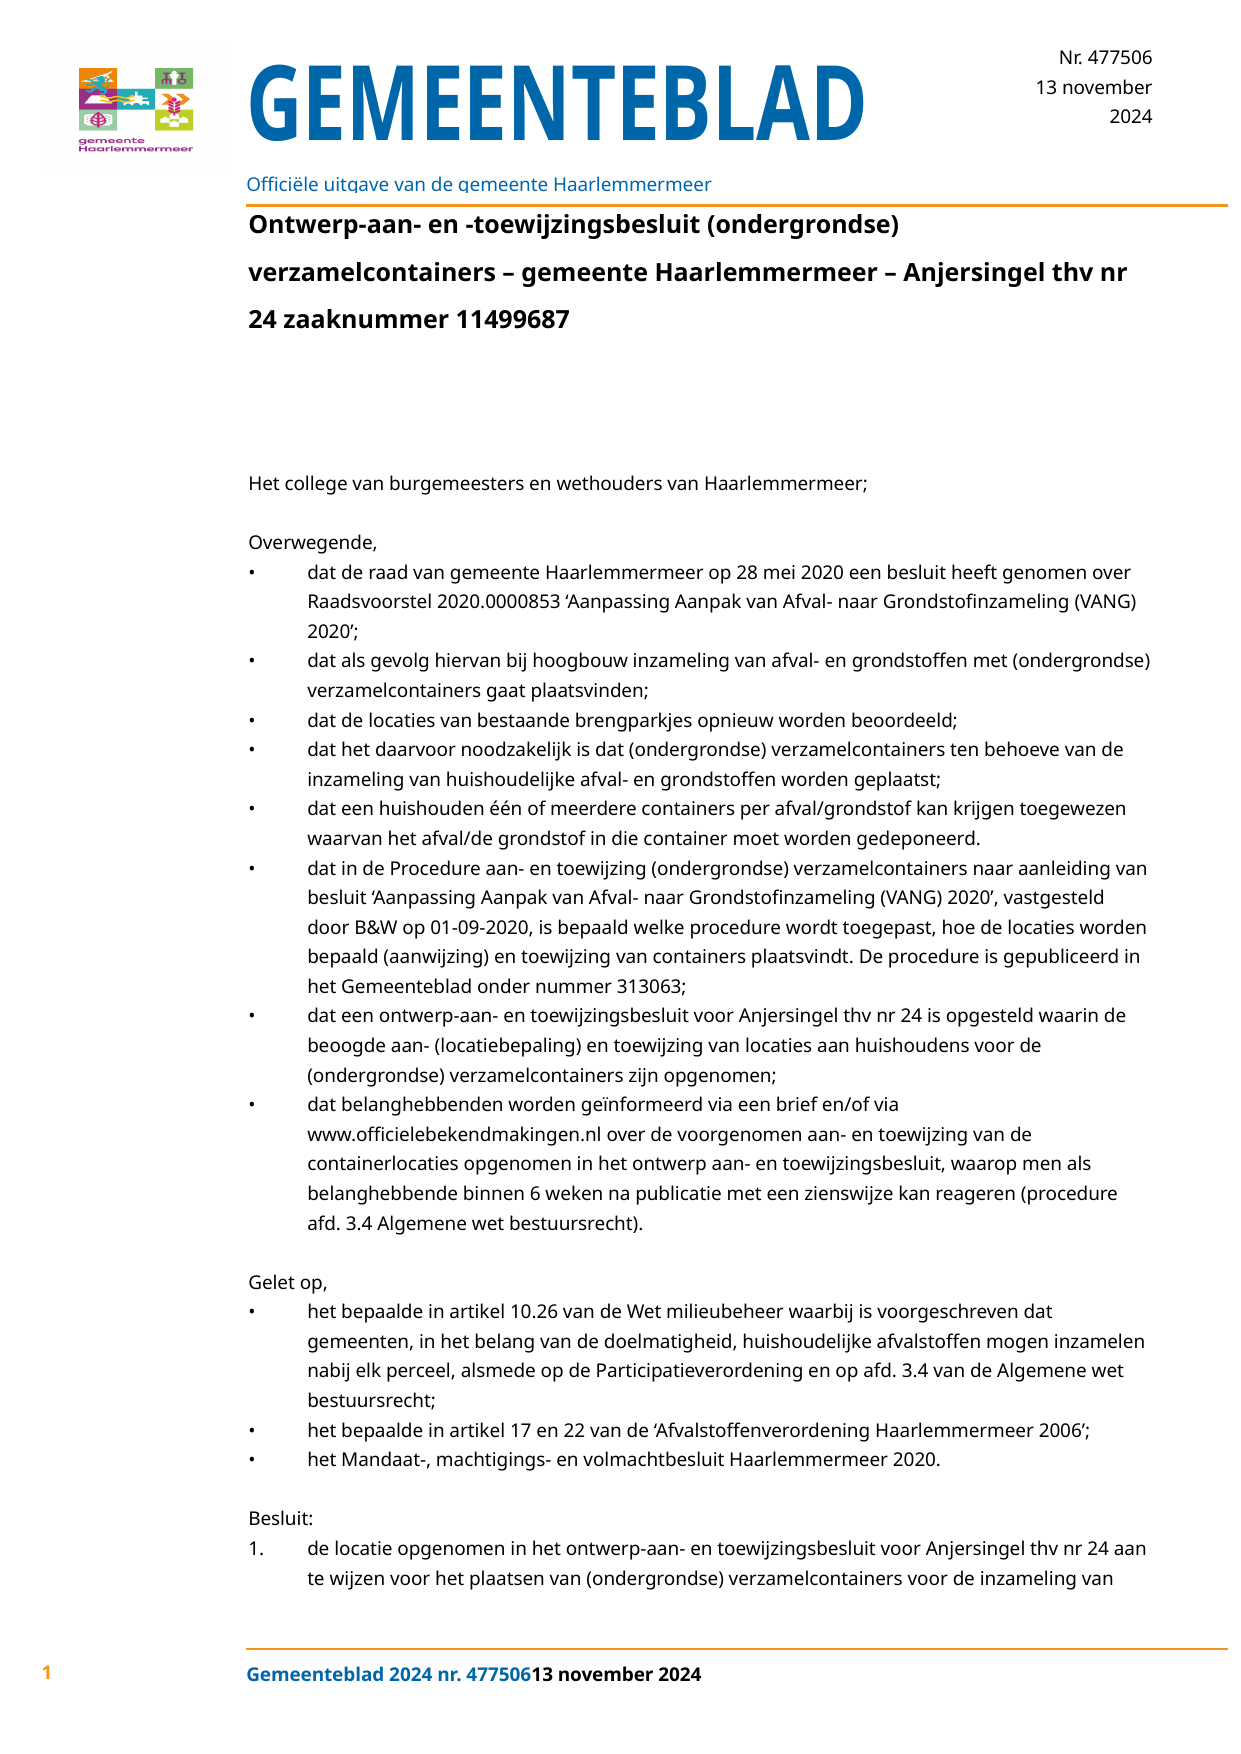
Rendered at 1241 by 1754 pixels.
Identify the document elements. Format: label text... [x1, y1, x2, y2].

list dat als gevolg hiervan bij hoogbouw inzameling van afval- en grondstoffen met (ondergrondse) verzamelcontainers gaat plaatsvinden; [248, 648, 1152, 703]
list het bepaalde in artikel 17 en 22 van de ‘Afvalstoffenverordening Haarlemmermeer 2006’; [248, 1417, 1152, 1442]
list dat de locaties van bestaande brengparkjes opnieuw worden beoordeeld; [248, 707, 1152, 732]
list dat het daarvoor noodzakelijk is dat (ondergrondse) verzamelcontainers ten behoeve van de inzameling van huishoudelijke afval- en grondstoffen worden geplaatst; [248, 736, 1152, 792]
list dat de raad van gemeente Haarlemmermeer op 28 mei 2020 een besluit heeft genomen over Raadsvoorstel 2020.0000853 ‘Aanpassing Aanpak van Afval- naar Grondstofinzameling (VANG) 2020’; [248, 559, 1152, 644]
text Overwegende, [248, 529, 1152, 555]
list het bepaalde in artikel 10.26 van de Wet milieubeheer waarbij is voorgeschreven dat gemeenten, in het belang van de doelmatigheid, huishoudelijke afvalstoffen mogen inzamelen nabij elk perceel, alsmede op de Participatieverordening en op afd. 3.4 van de Algemene wet bestuursrecht; [248, 1298, 1152, 1413]
text Gelet op, [248, 1269, 1152, 1294]
list dat belanghebbenden worden geïnformeerd via een brief en/of via www.officielebekendmakingen.nl over de voorgenomen aan- en toewijzing van de containerlocaties opgenomen in het ontwerp aan- en toewijzingsbesluit, waarop men als belanghebbende binnen 6 weken na publicatie met een zienswijze kan reageren (procedure afd. 3.4 Algemene wet bestuursrecht). [248, 1091, 1152, 1235]
text Ontwerp-aan- en -toewijzingsbesluit (ondergrondse) verzamelcontainers – gemeente Haarlemmermeer – Anjersingel thv nr 24 zaaknummer 11499687 [248, 207, 1152, 336]
list de locatie opgenomen in het ontwerp-aan- en toewijzingsbesluit voor Anjersingel thv nr 24 aan te wijzen voor het plaatsen van (ondergrondse) verzamelcontainers voor de inzameling van [248, 1535, 1152, 1590]
list dat een huishouden één of meerdere containers per afval/grondstof kan krijgen toegewezen waarvan het afval/de grondstof in die container moet worden gedeponeerd. [248, 796, 1152, 851]
picture [41, 47, 231, 172]
list dat in de Procedure aan- en toewijzing (ondergrondse) verzamelcontainers naar aanleiding van besluit ‘Aanpassing Aanpak van Afval- naar Grondstofinzameling (VANG) 2020’, vastgesteld door B&W op 01-09-2020, is bepaald welke procedure wordt toegepast, hoe de locaties worden bepaald (aanwijzing) en toewijzing van containers plaatsvindt. De procedure is gepubliceerd in het Gemeenteblad onder nummer 313063; [248, 855, 1152, 999]
text Het college van burgemeesters en wethouders van Haarlemmermeer; [248, 470, 1152, 496]
list het Mandaat-, machtigings- en volmachtbesluit Haarlemmermeer 2020. [248, 1446, 1152, 1472]
list dat een ontwerp-aan- en toewijzingsbesluit voor Anjersingel thv nr 24 is opgesteld waarin de beoogde aan- (locatiebepaling) en toewijzing van locaties aan huishoudens voor de (ondergrondse) verzamelcontainers zijn opgenomen; [248, 1003, 1152, 1087]
text Besluit: [248, 1506, 1152, 1531]
